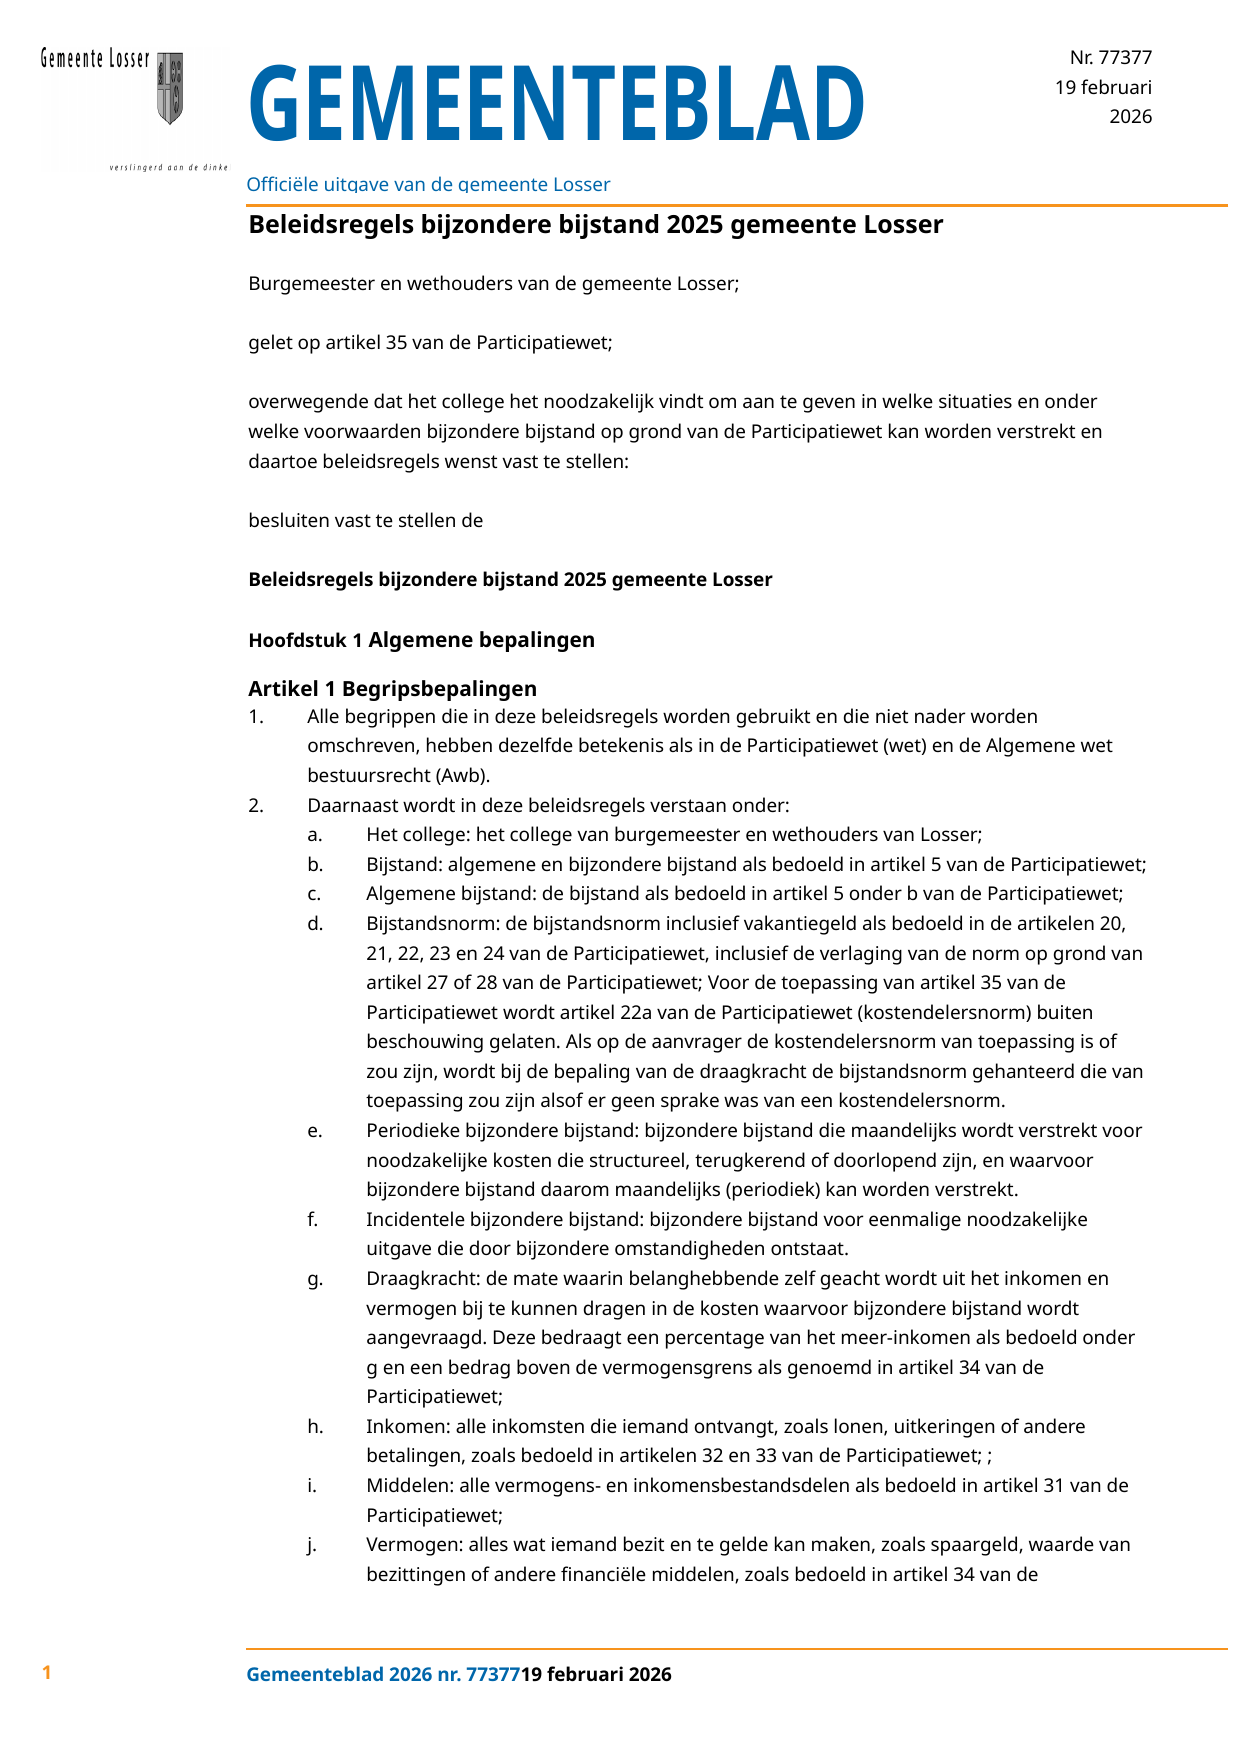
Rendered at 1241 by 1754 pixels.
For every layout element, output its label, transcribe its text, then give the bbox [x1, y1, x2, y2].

list Alle begrippen die in deze beleidsregels worden gebruikt en die niet nader worden omschreven, hebben dezelfde betekenis als in de Participatiewet (wet) en de Algemene wet bestuursrecht (Awb). [248, 703, 1152, 788]
picture [41, 47, 231, 172]
list Middelen: alle vermogens- en inkomensbestandsdelen als bedoeld in artikel 31 van de Participatiewet; [307, 1472, 1152, 1527]
list Bijstandsnorm: de bijstandsnorm inclusief vakantiegeld als bedoeld in de artikelen 20, 21, 22, 23 en 24 van de Participatiewet, inclusief de verlaging van de norm op grond van artikel 27 of 28 van de Participatiewet; Voor de toepassing van artikel 35 van de Participatiewet wordt artikel 22a van de Participatiewet (kostendelersnorm) buiten beschouwing gelaten. Als op de aanvrager de kostendelersnorm van toepassing is of zou zijn, wordt bij de bepaling van de draagkracht de bijstandsnorm gehanteerd die van toepassing zou zijn alsof er geen sprake was van een kostendelersnorm. [307, 910, 1152, 1113]
text overwegende dat het college het noodzakelijk vindt om aan te geven in welke situaties en onder welke voorwaarden bijzondere bijstand op grond van de Participatiewet kan worden verstrekt en daartoe beleidsregels wenst vast te stellen: [248, 389, 1152, 473]
list Vermogen: alles wat iemand bezit en te gelde kan maken, zoals spaargeld, waarde van bezittingen of andere financiële middelen, zoals bedoeld in artikel 34 van de [307, 1531, 1152, 1587]
text Hoofdstuk 1 Algemene bepalingen [248, 625, 1152, 654]
list Daarnaast wordt in deze beleidsregels verstaan onder: [248, 792, 1152, 817]
list Incidentele bijzondere bijstand: bijzondere bijstand voor eenmalige noodzakelijke uitgave die door bijzondere omstandigheden ontstaat. [307, 1206, 1152, 1261]
text gelet op artikel 35 van de Participatiewet; [248, 329, 1152, 355]
list Inkomen: alle inkomsten die iemand ontvangt, zoals lonen, uitkeringen of andere betalingen, zoals bedoeld in artikelen 32 en 33 van de Participatiewet; ; [307, 1413, 1152, 1468]
text besluiten vast te stellen de [248, 507, 1152, 533]
text Beleidsregels bijzondere bijstand 2025 gemeente Losser [248, 566, 1152, 592]
text Burgemeester en wethouders van de gemeente Losser; [248, 270, 1152, 296]
list Draagkracht: de mate waarin belanghebbende zelf geacht wordt uit het inkomen en vermogen bij te kunnen dragen in de kosten waarvoor bijzondere bijstand wordt aangevraagd. Deze bedraagt een percentage van het meer-inkomen als bedoeld onder g en een bedrag boven de vermogensgrens als genoemd in artikel 34 van de Participatiewet; [307, 1265, 1152, 1409]
list Bijstand: algemene en bijzondere bijstand als bedoeld in artikel 5 van de Participatiewet; [307, 851, 1152, 877]
text Beleidsregels bijzondere bijstand 2025 gemeente Losser [248, 207, 1152, 241]
text Artikel 1 Begripsbepalingen [248, 674, 1152, 703]
list Periodieke bijzondere bijstand: bijzondere bijstand die maandelijks wordt verstrekt voor noodzakelijke kosten die structureel, terugkerend of doorlopend zijn, en waarvoor bijzondere bijstand daarom maandelijks (periodiek) kan worden verstrekt. [307, 1117, 1152, 1202]
list Het college: het college van burgemeester en wethouders van Losser; [307, 821, 1152, 847]
list Algemene bijstand: de bijstand als bedoeld in artikel 5 onder b van de Participatiewet; [307, 881, 1152, 906]
